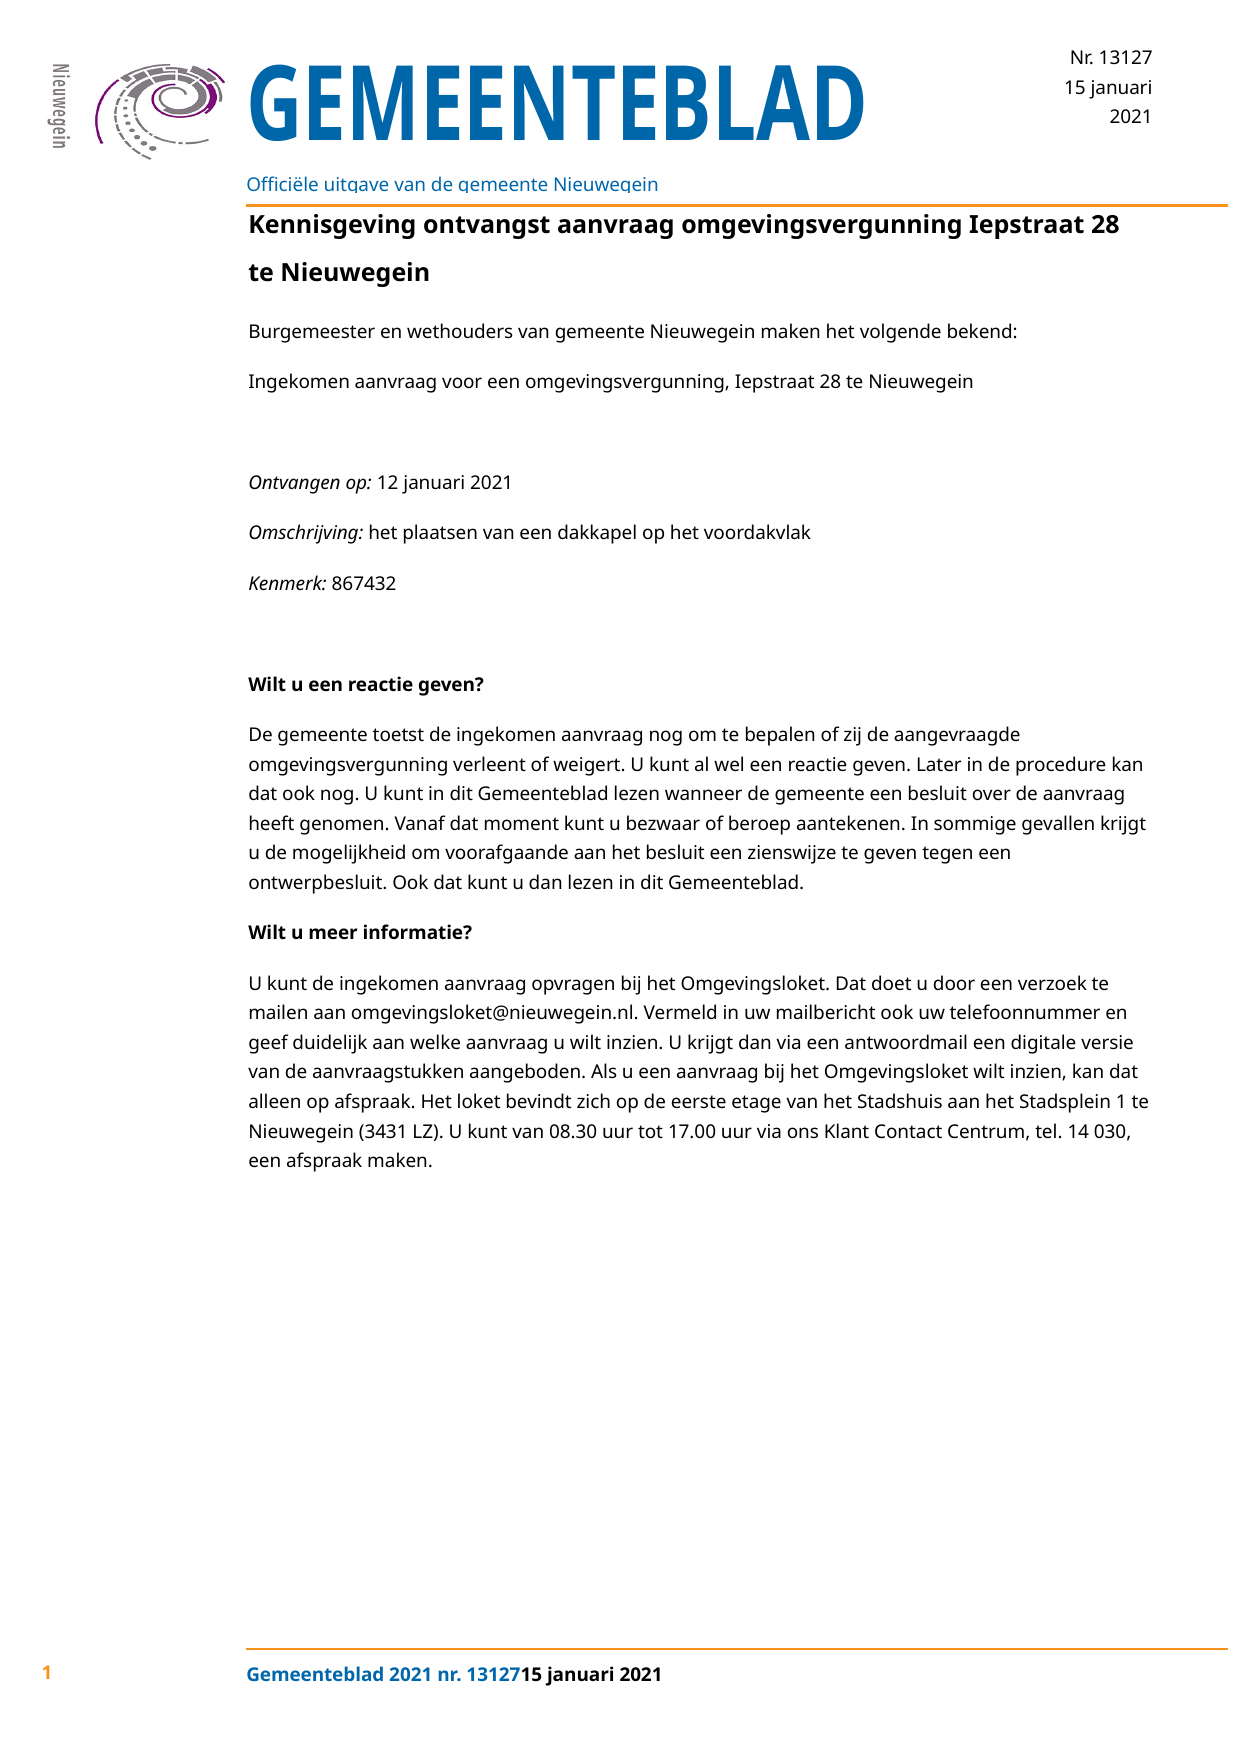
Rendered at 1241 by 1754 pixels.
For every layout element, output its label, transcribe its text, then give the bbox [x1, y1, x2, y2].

text De gemeente toetst de ingekomen aanvraag nog om te bepalen of zij de aangevraagde omgevingsvergunning verleent of weigert. U kunt al wel een reactie geven. Later in de procedure kan dat ook nog. U kunt in dit Gemeenteblad lezen wanneer de gemeente een besluit over de aanvraag heeft genomen. Vanaf dat moment kunt u bezwaar of beroep aantekenen. In sommige gevallen krijgt u de mogelijkheid om voorafgaande aan het besluit een zienswijze te geven tegen een ontwerpbesluit. Ook dat kunt u dan lezen in dit Gemeenteblad. [248, 721, 1152, 895]
text Burgemeester en wethouders van gemeente Nieuwegein maken het volgende bekend: [248, 318, 1152, 344]
text Ontvangen op: 12 januari 2021 [248, 469, 1152, 495]
text U kunt de ingekomen aanvraag opvragen bij het Omgevingsloket. Dat doet u door een verzoek te mailen aan omgevingsloket@nieuwegein.nl. Vermeld in uw mailbericht ook uw telefoonnummer en geef duidelijk aan welke aanvraag u wilt inzien. U krijgt dan via een antwoordmail een digitale versie van de aanvraagstukken aangeboden. Als u een aanvraag bij het Omgevingsloket wilt inzien, kan dat alleen op afspraak. Het loket bevindt zich op de eerste etage van het Stadshuis aan het Stadsplein 1 te Nieuwegein (3431 LZ). U kunt van 08.30 uur tot 17.00 uur via ons Klant Contact Centrum, tel. 14 030, een afspraak maken. [248, 970, 1152, 1173]
text Kennisgeving ontvangst aanvraag omgevingsvergunning Iepstraat 28 te Nieuwegein [248, 207, 1152, 288]
picture [41, 47, 231, 172]
text Omschrijving: het plaatsen van een dakkapel op het voordakvlak [248, 519, 1152, 545]
text Wilt u een reactie geven? [248, 671, 1152, 697]
text Kenmerk: 867432 [248, 570, 1152, 596]
text Ingekomen aanvraag voor een omgevingsvergunning, Iepstraat 28 te Nieuwegein [248, 368, 1152, 394]
text Wilt u meer informatie? [248, 919, 1152, 945]
